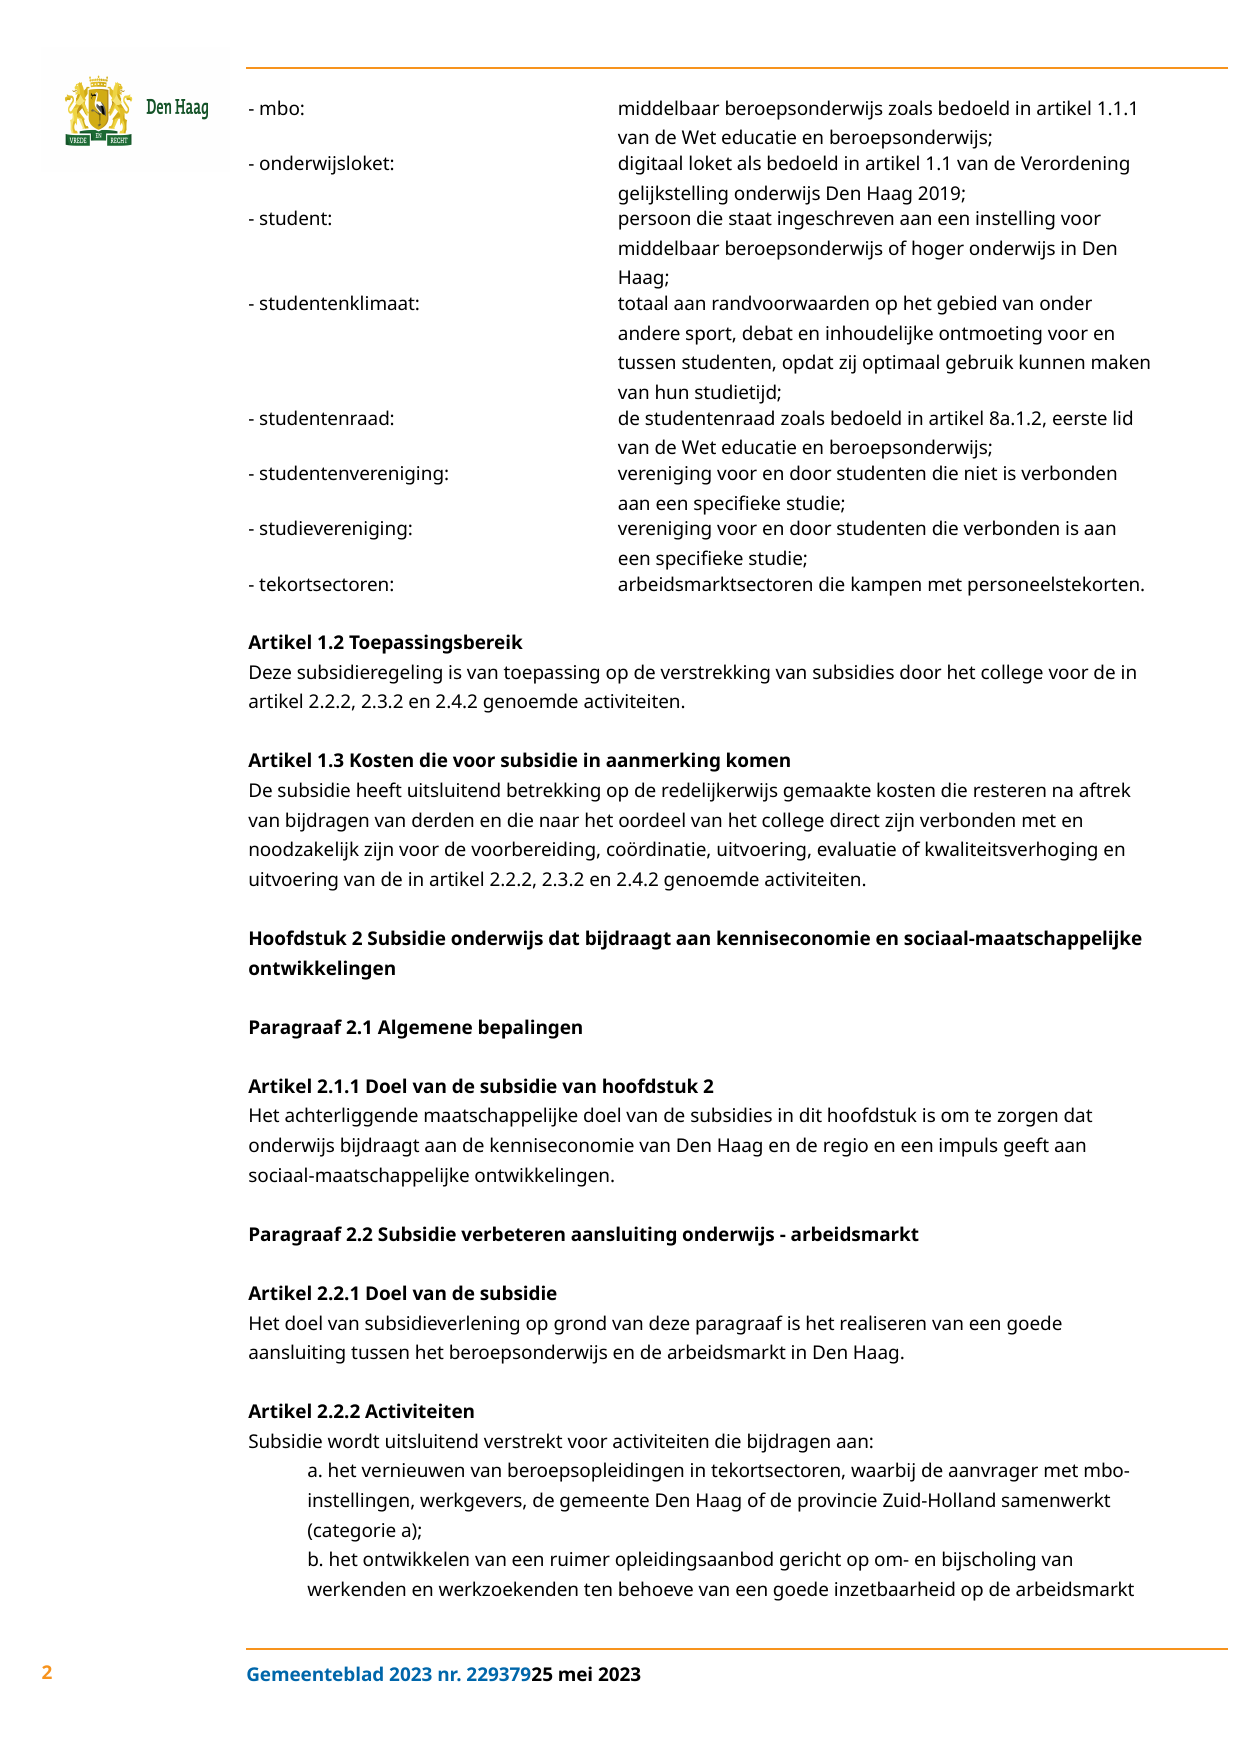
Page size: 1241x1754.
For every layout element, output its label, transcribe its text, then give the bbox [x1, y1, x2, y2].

table_cell vereniging voor en door studenten die verbonden is aan een specifieke studie; [618, 515, 1152, 571]
list a. het vernieuwen van beroepsopleidingen in tekortsectoren, waarbij de aanvrager met mbo-instellingen, werkgevers, de gemeente Den Haag of de provincie Zuid-Holland samenwerkt (categorie a); [248, 1458, 1152, 1542]
list b. het ontwikkelen van een ruimer opleidingsaanbod gericht op om- en bijscholing van werkenden en werkzoekenden ten behoeve van een goede inzetbaarheid op de arbeidsmarkt [248, 1546, 1152, 1602]
text Het achterliggende maatschappelijke doel van de subsidies in dit hoofdstuk is om te zorgen dat onderwijs bijdraagt aan de kenniseconomie van Den Haag en de regio en een impuls geeft aan sociaal-maatschappelijke ontwikkelingen. [248, 1103, 1152, 1187]
text Artikel 1.2 Toepassingsbereik [248, 629, 1152, 655]
text Hoofdstuk 2 Subsidie onderwijs dat bijdraagt aan kenniseconomie en sociaal-maatschappelijke ontwikkelingen [248, 925, 1152, 980]
text Subsidie wordt uitsluitend verstrekt voor activiteiten die bijdragen aan: [248, 1428, 1152, 1454]
table_cell - mbo: [248, 95, 618, 150]
text Artikel 2.1.1 Doel van de subsidie van hoofdstuk 2 [248, 1073, 1152, 1099]
table_cell vereniging voor en door studenten die niet is verbonden aan een specifieke studie; [618, 460, 1152, 515]
table_cell persoon die staat ingeschreven aan een instelling voor middelbaar beroepsonderwijs of hoger onderwijs in Den Haag; [618, 205, 1152, 290]
table_cell middelbaar beroepsonderwijs zoals bedoeld in artikel 1.1.1 van de Wet educatie en beroepsonderwijs; [618, 95, 1152, 150]
text De subsidie heeft uitsluitend betrekking op de redelijkerwijs gemaakte kosten die resteren na aftrek van bijdragen van derden en die naar het oordeel van het college direct zijn verbonden met en noodzakelijk zijn voor de voorbereiding, coördinatie, uitvoering, evaluatie of kwaliteitsverhoging en uitvoering van de in artikel 2.2.2, 2.3.2 en 2.4.2 genoemde activiteiten. [248, 777, 1152, 892]
table_cell de studentenraad zoals bedoeld in artikel 8a.1.2, eerste lid van de Wet educatie en beroepsonderwijs; [618, 405, 1152, 460]
text Deze subsidieregeling is van toepassing op de verstrekking van subsidies door het college voor de in artikel 2.2.2, 2.3.2 en 2.4.2 genoemde activiteiten. [248, 659, 1152, 714]
picture [41, 47, 231, 172]
table_cell arbeidsmarktsectoren die kampen met personeelstekorten. [618, 571, 1152, 596]
text Het doel van subsidieverlening op grond van deze paragraaf is het realiseren van een goede aansluiting tussen het beroepsonderwijs en de arbeidsmarkt in Den Haag. [248, 1310, 1152, 1365]
text Artikel 2.2.2 Activiteiten [248, 1398, 1152, 1424]
table_cell digitaal loket als bedoeld in artikel 1.1 van de Verordening gelijkstelling onderwijs Den Haag 2019; [618, 150, 1152, 205]
table_cell - studentenklimaat: [248, 290, 618, 405]
text Artikel 2.2.1 Doel van de subsidie [248, 1280, 1152, 1306]
table_cell totaal aan randvoorwaarden op het gebied van onder andere sport, debat en inhoudelijke ontmoeting voor en tussen studenten, opdat zij optimaal gebruik kunnen maken van hun studietijd; [618, 290, 1152, 405]
text Artikel 1.3 Kosten die voor subsidie in aanmerking komen [248, 748, 1152, 773]
table_cell - tekortsectoren: [248, 571, 618, 596]
table_cell - onderwijsloket: [248, 150, 618, 205]
text Paragraaf 2.2 Subsidie verbeteren aansluiting onderwijs - arbeidsmarkt [248, 1221, 1152, 1247]
table_cell - studentenraad: [248, 405, 618, 460]
table_cell - student: [248, 205, 618, 290]
table_cell - studentenvereniging: [248, 460, 618, 515]
text Paragraaf 2.1 Algemene bepalingen [248, 1014, 1152, 1039]
table_cell - studievereniging: [248, 515, 618, 571]
